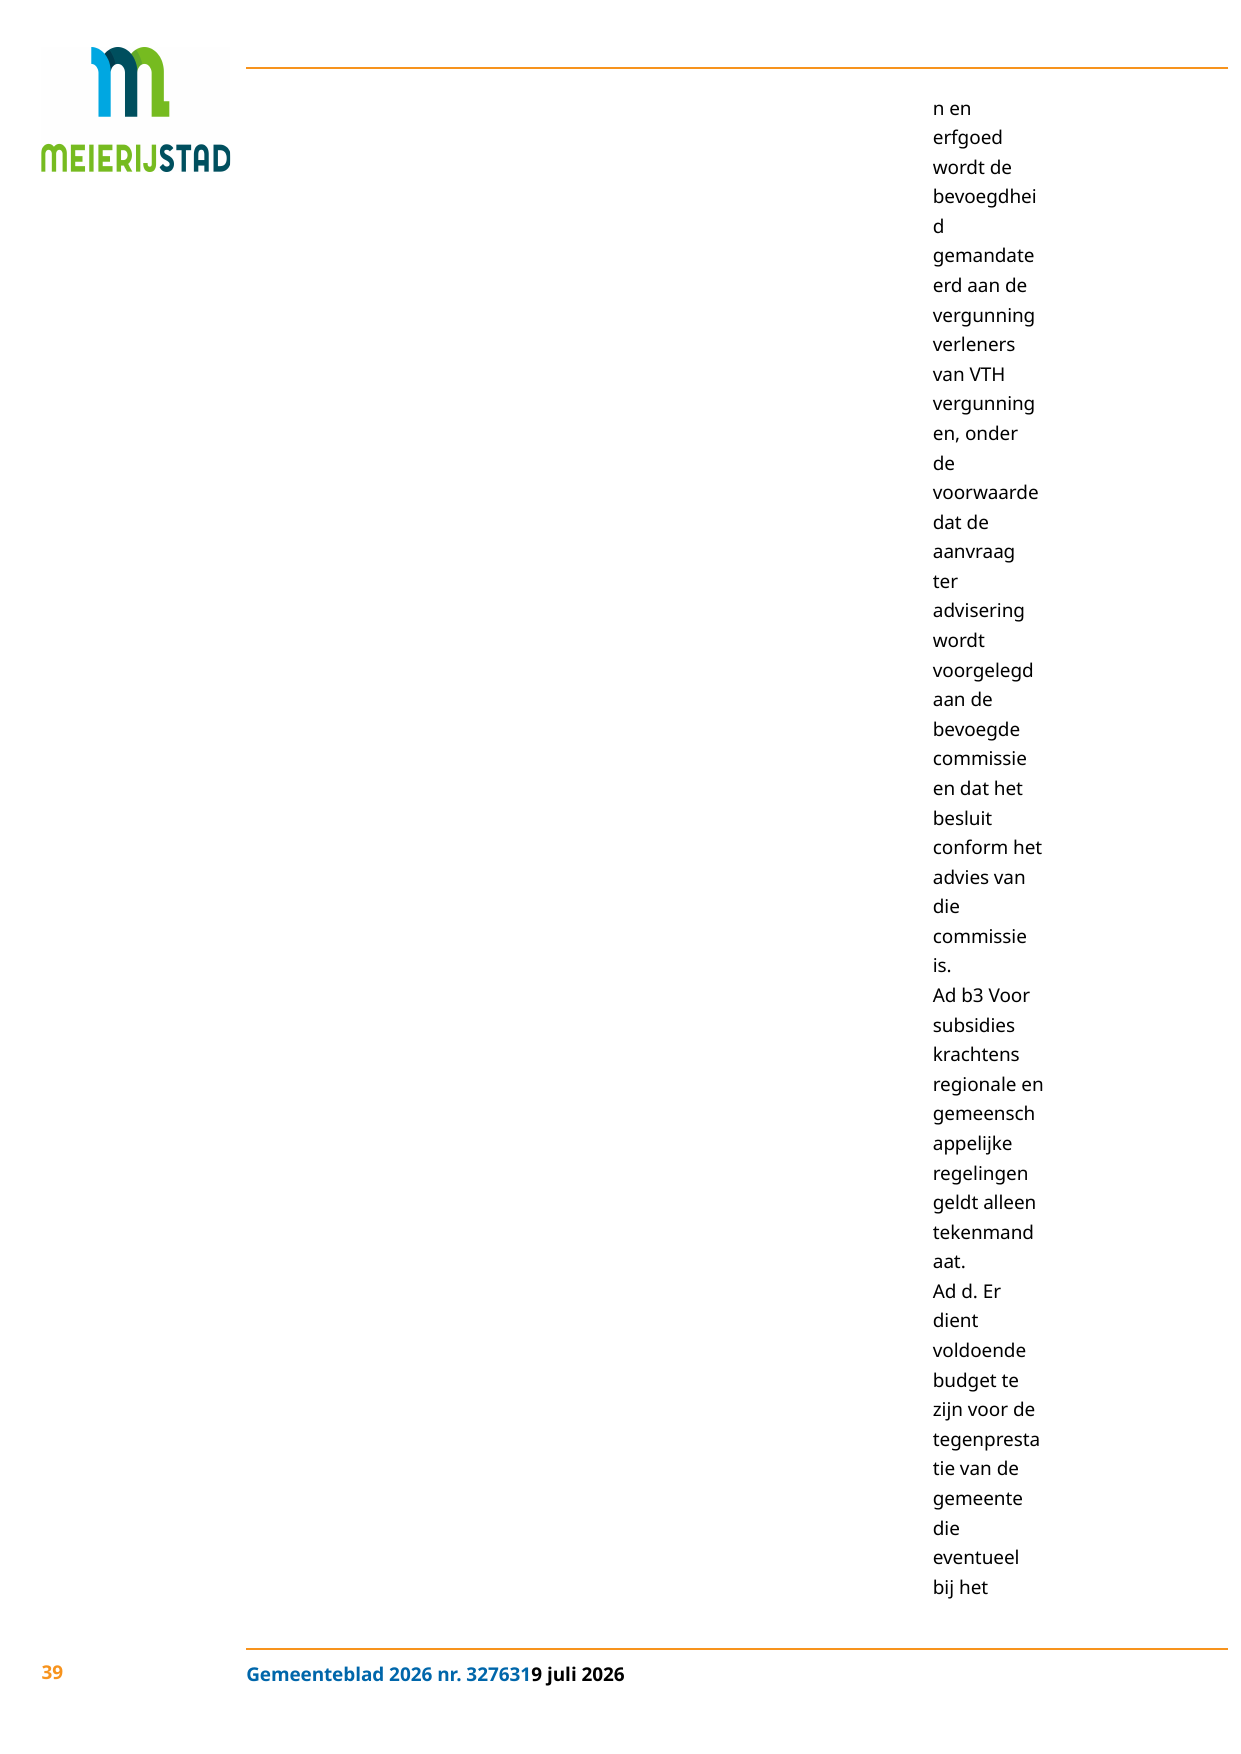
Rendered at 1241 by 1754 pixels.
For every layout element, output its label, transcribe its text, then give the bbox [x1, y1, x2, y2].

table_cell [248, 95, 397, 1600]
table_cell [397, 95, 504, 1600]
table_cell [719, 95, 933, 1600]
table_cell n en erfgoed wordt de bevoegdheid gemandateerd aan de vergunningverleners van VTH vergunningen, onder de voorwaarde dat de aanvraag ter advisering wordt voorgelegd aan de bevoegde commissie en dat het besluit conform het advies van die commissie is. Ad b3 Voor subsidies krachtens regionale en gemeenschappelijke regelingen geldt alleen tekenmandaat. Ad d. Er dient voldoende budget te zijn voor de tegenprestatie van de gemeente die eventueel bij het [933, 95, 1044, 1600]
picture [41, 47, 231, 172]
table_cell [504, 95, 718, 1600]
